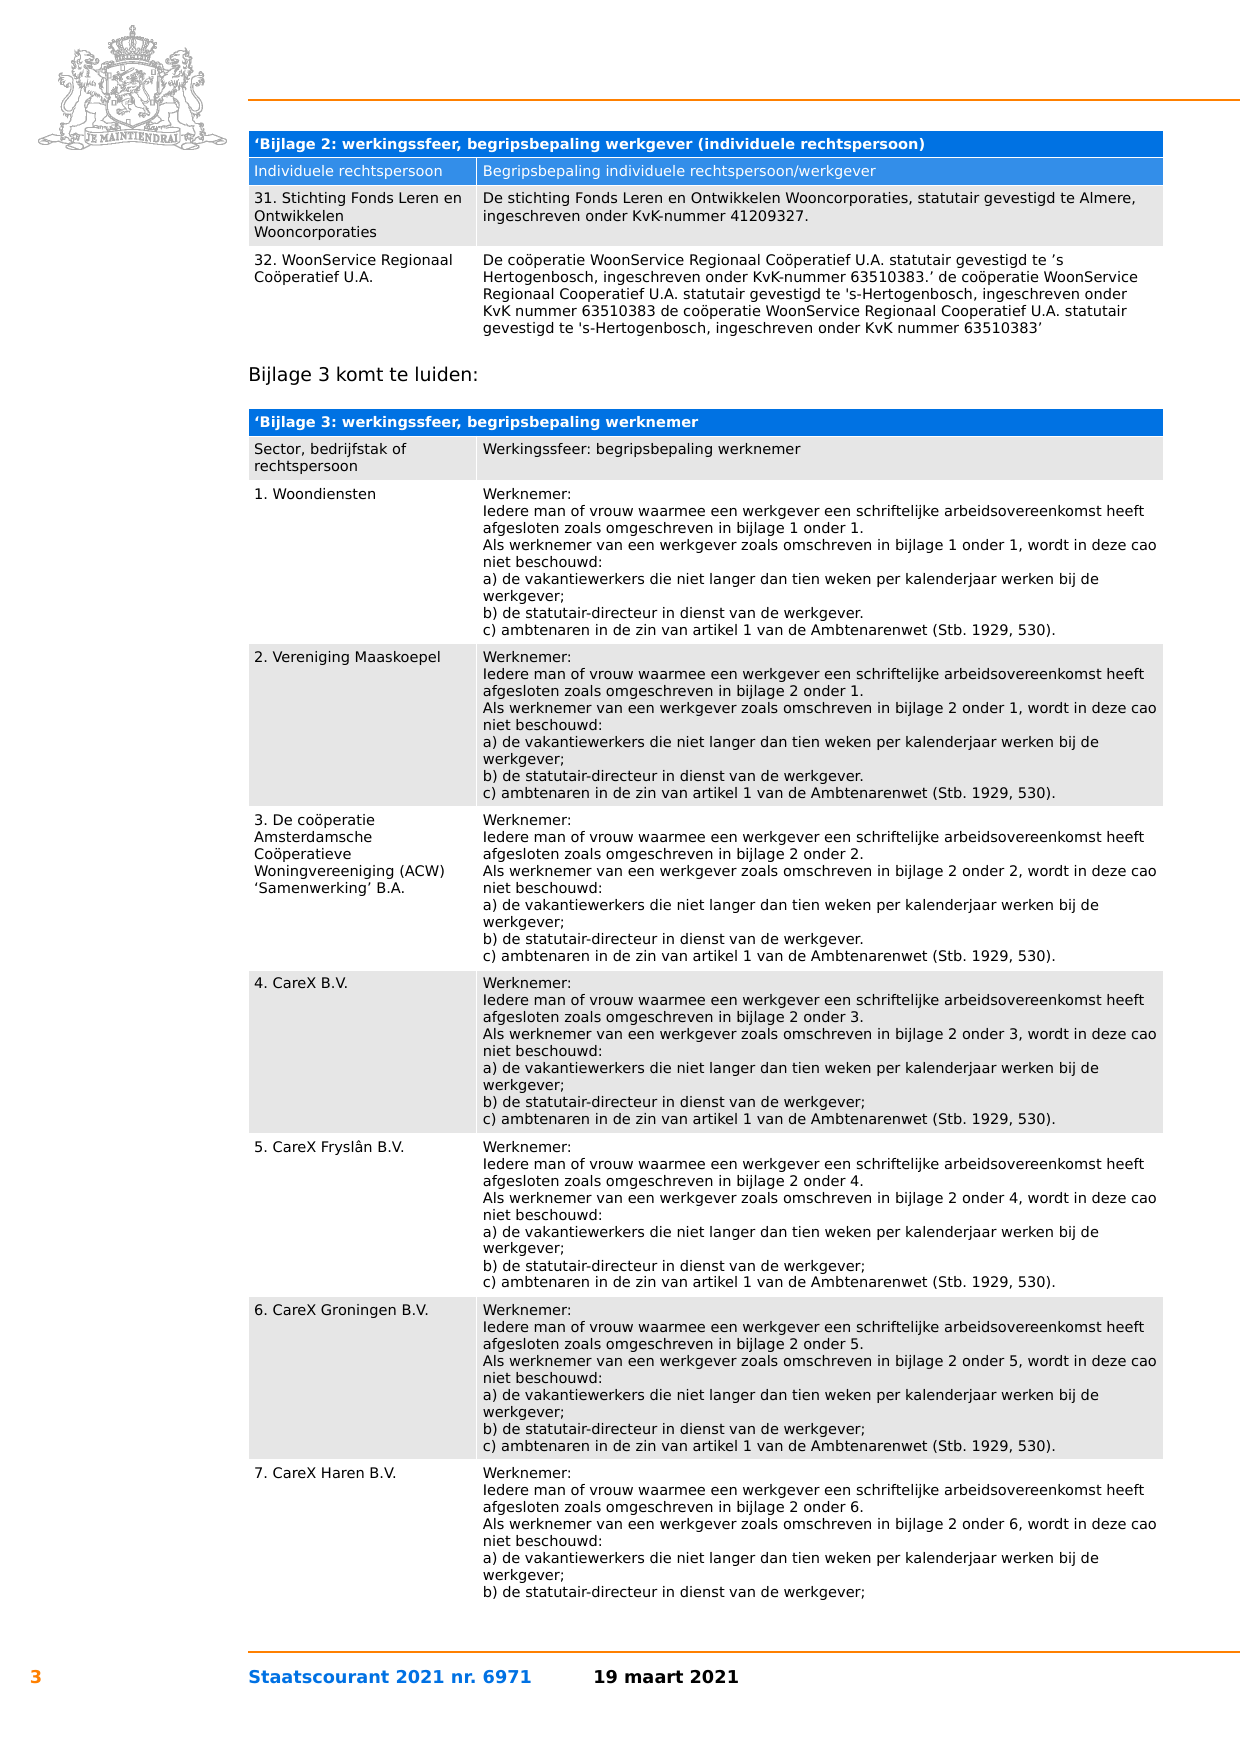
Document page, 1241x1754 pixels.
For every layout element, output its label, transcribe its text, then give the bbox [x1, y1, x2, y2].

table_cell 3. De coöperatie Amsterdamsche Coöperatieve Woningvereeniging (ACW) ‘Samenwerking’ B.A. [249, 808, 476, 969]
table_header ‘Bijlage 3: werkingssfeer, begripsbepaling werknemer [249, 409, 1163, 436]
table_cell 7. CareX Haren B.V. [249, 1460, 476, 1606]
table_cell Werknemer: Iedere man of vrouw waarmee een werkgever een schriftelijke arbeidsovereenkomst heeft afgesloten zoals omgeschreven in bijlage 2 onder 1. Als werknemer van een werkgever zoals omschreven in bijlage 2 onder 1, wordt in deze cao niet beschouwd: a) de vakantiewerkers die niet langer dan tien weken per kalenderjaar werken bij de werkgever; b) de statutair-directeur in dienst van de werkgever. c) ambtenaren in de zin van artikel 1 van de Ambtenarenwet (Stb. 1929, 530). [477, 644, 1163, 806]
table_cell Individuele rechtspersoon [249, 158, 476, 185]
table_cell Begripsbepaling individuele rechtspersoon/werkgever [477, 158, 1163, 185]
table_cell Werknemer: Iedere man of vrouw waarmee een werkgever een schriftelijke arbeidsovereenkomst heeft afgesloten zoals omgeschreven in bijlage 2 onder 4. Als werknemer van een werkgever zoals omschreven in bijlage 2 onder 4, wordt in deze cao niet beschouwd: a) de vakantiewerkers die niet langer dan tien weken per kalenderjaar werken bij de werkgever; b) de statutair-directeur in dienst van de werkgever; c) ambtenaren in de zin van artikel 1 van de Ambtenarenwet (Stb. 1929, 530). [477, 1134, 1163, 1296]
table_cell 32. WoonService Regionaal Coöperatief U.A. [249, 247, 476, 341]
table_cell Werknemer: Iedere man of vrouw waarmee een werkgever een schriftelijke arbeidsovereenkomst heeft afgesloten zoals omgeschreven in bijlage 2 onder 5. Als werknemer van een werkgever zoals omschreven in bijlage 2 onder 5, wordt in deze cao niet beschouwd: a) de vakantiewerkers die niet langer dan tien weken per kalenderjaar werken bij de werkgever; b) de statutair-directeur in dienst van de werkgever; c) ambtenaren in de zin van artikel 1 van de Ambtenarenwet (Stb. 1929, 530). [477, 1297, 1163, 1459]
table_cell 4. CareX B.V. [249, 971, 476, 1133]
table_header ‘Bijlage 2: werkingssfeer, begripsbepaling werkgever (individuele rechtspersoon) [249, 131, 1163, 157]
table_cell Werknemer: Iedere man of vrouw waarmee een werkgever een schriftelijke arbeidsovereenkomst heeft afgesloten zoals omgeschreven in bijlage 2 onder 3. Als werknemer van een werkgever zoals omschreven in bijlage 2 onder 3, wordt in deze cao niet beschouwd: a) de vakantiewerkers die niet langer dan tien weken per kalenderjaar werken bij de werkgever; b) de statutair-directeur in dienst van de werkgever; c) ambtenaren in de zin van artikel 1 van de Ambtenarenwet (Stb. 1929, 530). [477, 971, 1163, 1133]
table_cell 31. Stichting Fonds Leren en Ontwikkelen Wooncorporaties [249, 186, 476, 246]
table_cell Werknemer: Iedere man of vrouw waarmee een werkgever een schriftelijke arbeidsovereenkomst heeft afgesloten zoals omgeschreven in bijlage 1 onder 1. Als werknemer van een werkgever zoals omschreven in bijlage 1 onder 1, wordt in deze cao niet beschouwd: a) de vakantiewerkers die niet langer dan tien weken per kalenderjaar werken bij de werkgever; b) de statutair-directeur in dienst van de werkgever. c) ambtenaren in de zin van artikel 1 van de Ambtenarenwet (Stb. 1929, 530). [477, 481, 1163, 643]
table_cell Werknemer: Iedere man of vrouw waarmee een werkgever een schriftelijke arbeidsovereenkomst heeft afgesloten zoals omgeschreven in bijlage 2 onder 2. Als werknemer van een werkgever zoals omschreven in bijlage 2 onder 2, wordt in deze cao niet beschouwd: a) de vakantiewerkers die niet langer dan tien weken per kalenderjaar werken bij de werkgever; b) de statutair-directeur in dienst van de werkgever. c) ambtenaren in de zin van artikel 1 van de Ambtenarenwet (Stb. 1929, 530). [477, 808, 1163, 969]
table_cell Werknemer: Iedere man of vrouw waarmee een werkgever een schriftelijke arbeidsovereenkomst heeft afgesloten zoals omgeschreven in bijlage 2 onder 6. Als werknemer van een werkgever zoals omschreven in bijlage 2 onder 6, wordt in deze cao niet beschouwd: a) de vakantiewerkers die niet langer dan tien weken per kalenderjaar werken bij de werkgever; b) de statutair-directeur in dienst van de werkgever; [477, 1460, 1163, 1606]
picture [38, 25, 227, 150]
table_cell Sector, bedrijfstak of rechtspersoon [249, 437, 476, 480]
table_cell Werkingssfeer: begripsbepaling werknemer [477, 437, 1163, 480]
table_cell 1. Woondiensten [249, 481, 476, 643]
table_cell 2. Vereniging Maaskoepel [249, 644, 476, 806]
text Bijlage 3 komt te luiden: [248, 364, 1163, 386]
table_cell 6. CareX Groningen B.V. [249, 1297, 476, 1459]
table_cell 5. CareX Fryslân B.V. [249, 1134, 476, 1296]
table_cell De coöperatie WoonService Regionaal Coöperatief U.A. statutair gevestigd te ’s Hertogenbosch, ingeschreven onder KvK-nummer 63510383.’ de coöperatie WoonService Regionaal Cooperatief U.A. statutair gevestigd te 's-Hertogenbosch, ingeschreven onder KvK nummer 63510383 de coöperatie WoonService Regionaal Cooperatief U.A. statutair gevestigd te 's-Hertogenbosch, ingeschreven onder KvK nummer 63510383’ [477, 247, 1163, 341]
table_cell De stichting Fonds Leren en Ontwikkelen Wooncorporaties, statutair gevestigd te Almere, ingeschreven onder KvK-nummer 41209327. [477, 186, 1163, 246]
